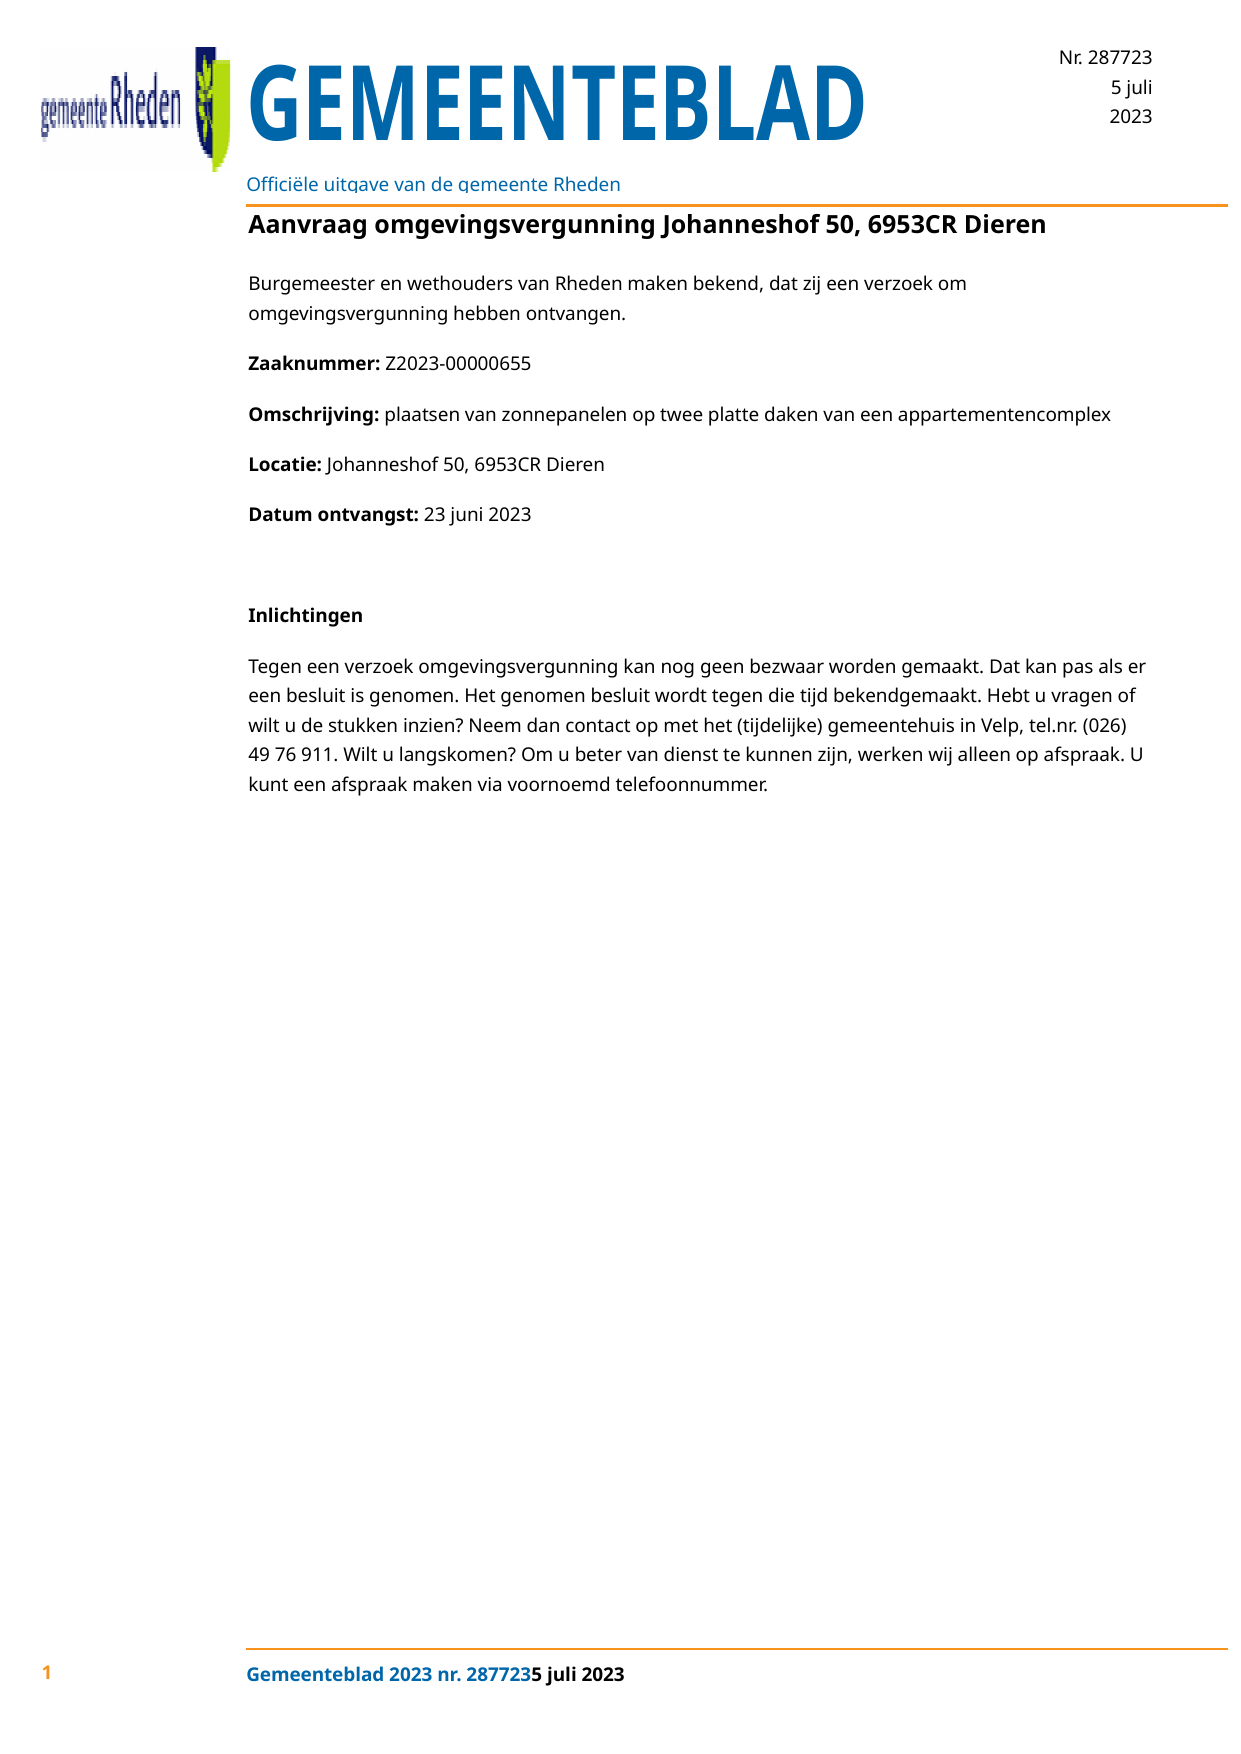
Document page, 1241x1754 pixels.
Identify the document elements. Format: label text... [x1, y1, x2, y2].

text Aanvraag omgevingsvergunning Johanneshof 50, 6953CR Dieren [248, 207, 1152, 241]
text Zaaknummer: Z2023-00000655 [248, 350, 1152, 376]
picture [41, 47, 231, 172]
text Burgemeester en wethouders van Rheden maken bekend, dat zij een verzoek om omgevingsvergunning hebben ontvangen. [248, 270, 1152, 326]
text Locatie: Johanneshof 50, 6953CR Dieren [248, 451, 1152, 477]
text Inlichtingen [248, 602, 1152, 628]
text Omschrijving: plaatsen van zonnepanelen op twee platte daken van een appartementencomplex [248, 401, 1152, 426]
text Datum ontvangst: 23 juni 2023 [248, 502, 1152, 527]
text Tegen een verzoek omgevingsvergunning kan nog geen bezwaar worden gemaakt. Dat kan pas als er een besluit is genomen. Het genomen besluit wordt tegen die tijd bekendgemaakt. Hebt u vragen of wilt u de stukken inzien? Neem dan contact op met het (tijdelijke) gemeentehuis in Velp, tel.nr. (026) 49 76 911. Wilt u langskomen? Om u beter van dienst te kunnen zijn, werken wij alleen op afspraak. U kunt een afspraak maken via voornoemd telefoonnummer. [248, 653, 1152, 797]
